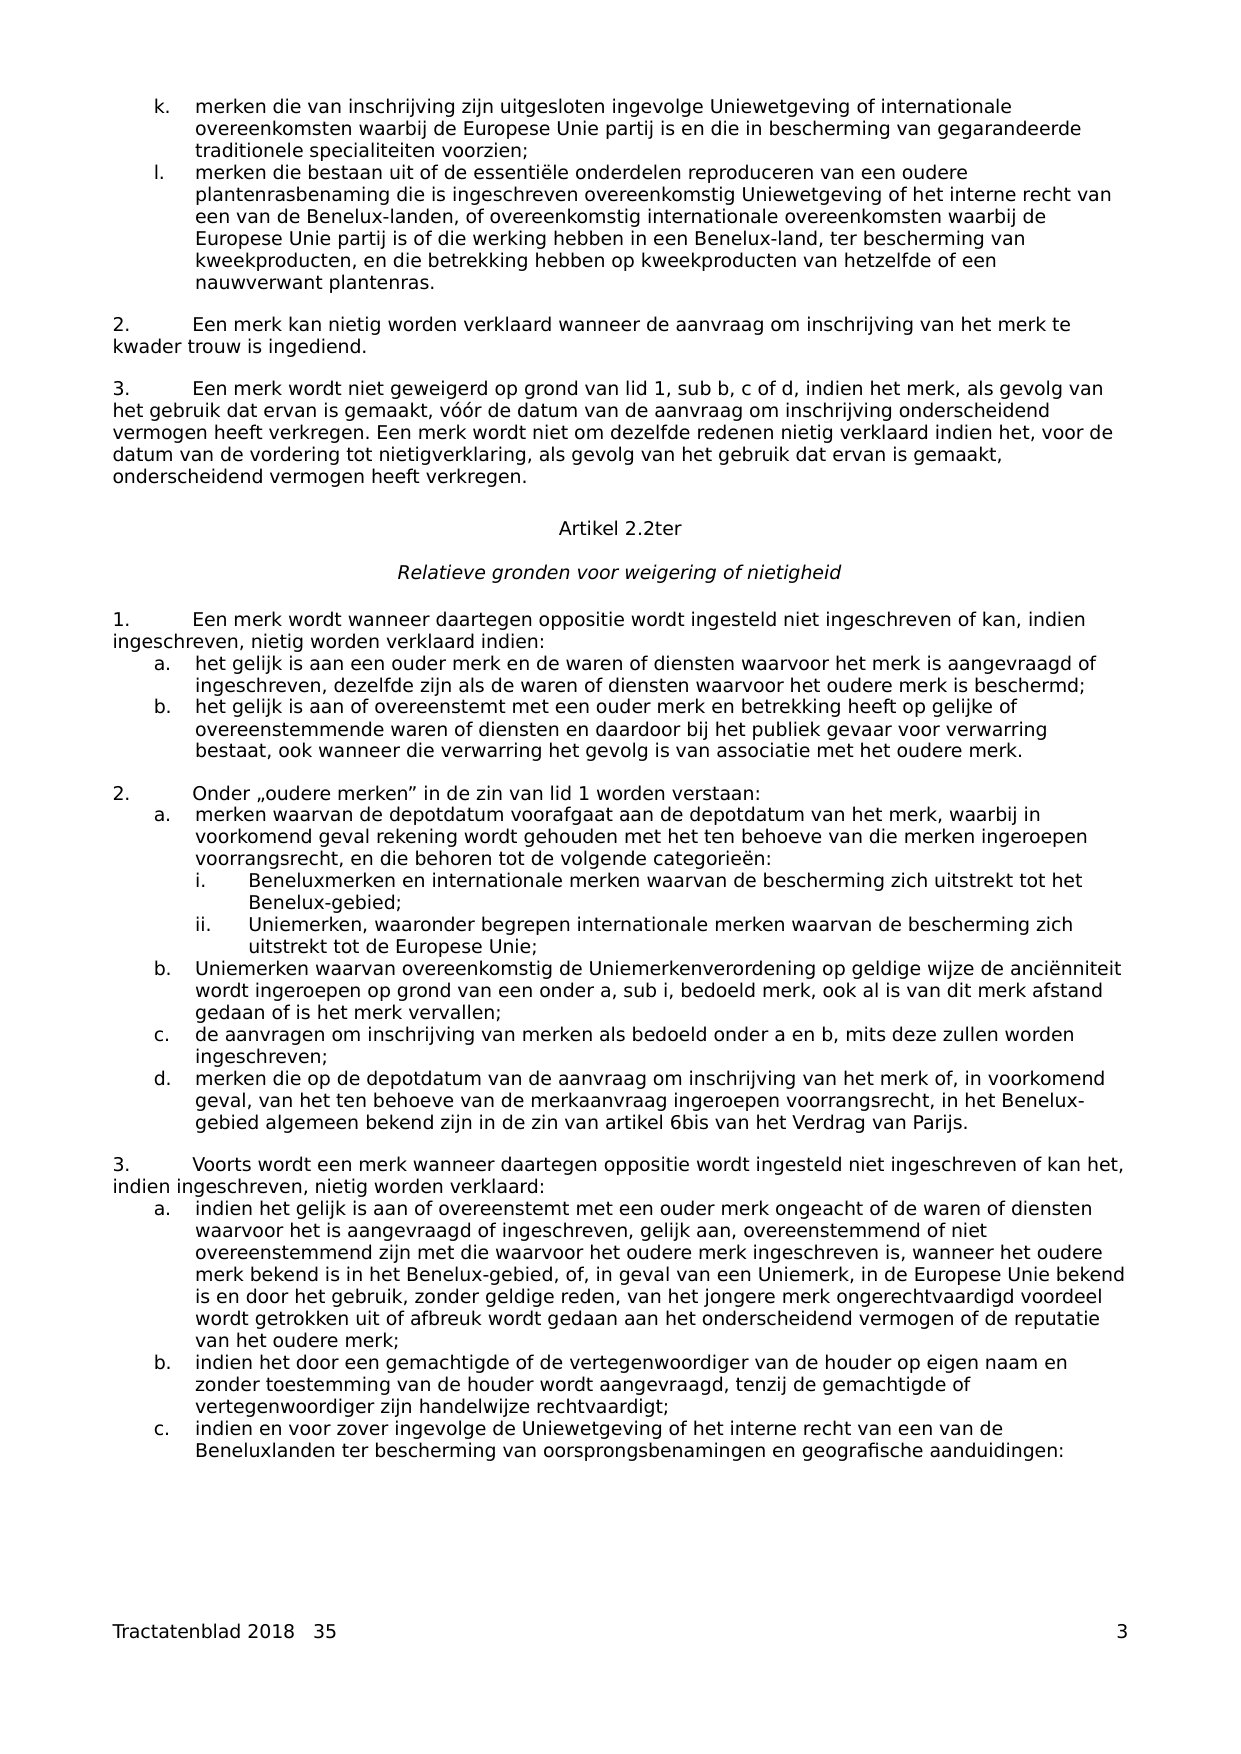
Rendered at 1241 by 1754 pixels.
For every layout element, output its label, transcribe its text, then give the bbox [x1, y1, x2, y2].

text 3. Een merk wordt niet geweigerd op grond van lid 1, sub b, c of d, indien het merk, als gevolg van het gebruik dat ervan is gemaakt, vóór de datum van de aanvraag om inschrijving onderscheidend vermogen heeft verkregen. Een merk wordt niet om dezelfde redenen nietig verklaard indien het, voor de datum van de vordering tot nietigverklaring, als gevolg van het gebruik dat ervan is gemaakt, onderscheidend vermogen heeft verkregen. [112, 378, 1128, 488]
text c. indien en voor zover ingevolge de Uniewetgeving of het interne recht van een van de Beneluxlanden ter bescherming van oorsprongsbenamingen en geografische aanduidingen: [153, 1418, 1128, 1462]
text l. merken die bestaan uit of de essentiële onderdelen reproduceren van een oudere plantenrasbenaming die is ingeschreven overeenkomstig Uniewetgeving of het interne recht van een van de Benelux-landen, of overeenkomstig internationale overeenkomsten waarbij de Europese Unie partij is of die werking hebben in een Benelux-land, ter bescherming van kweekproducten, en die betrekking hebben op kweekproducten van hetzelfde of een nauwverwant plantenras. [153, 162, 1128, 294]
text 1. Een merk wordt wanneer daartegen oppositie wordt ingesteld niet ingeschreven of kan, indien ingeschreven, nietig worden verklaard indien: [112, 608, 1128, 652]
text 2. Onder „oudere merken” in de zin van lid 1 worden verstaan: [112, 782, 1128, 804]
text 2. Een merk kan nietig worden verklaard wanneer de aanvraag om inschrijving van het merk te kwader trouw is ingediend. [112, 314, 1128, 358]
text a. merken waarvan de depotdatum voorafgaat aan de depotdatum van het merk, waarbij in voorkomend geval rekening wordt gehouden met het ten behoeve van die merken ingeroepen voorrangsrecht, en die behoren tot de volgende categorieën: [153, 804, 1128, 870]
text k. merken die van inschrijving zijn uitgesloten ingevolge Uniewetgeving of internationale overeenkomsten waarbij de Europese Unie partij is en die in bescherming van gegarandeerde traditionele specialiteiten voorzien; [153, 96, 1128, 162]
text i. Beneluxmerken en internationale merken waarvan de bescherming zich uitstrekt tot het Benelux-gebied; [195, 870, 1128, 914]
text d. merken die op de depotdatum van de aanvraag om inschrijving van het merk of, in voorkomend geval, van het ten behoeve van de merkaanvraag ingeroepen voorrangsrecht, in het Benelux-gebied algemeen bekend zijn in de zin van artikel 6bis van het Verdrag van Parijs. [153, 1068, 1128, 1134]
text b. indien het door een gemachtigde of de vertegenwoordiger van de houder op eigen naam en zonder toestemming van de houder wordt aangevraagd, tenzij de gemachtigde of vertegenwoordiger zijn handelwijze rechtvaardigt; [153, 1352, 1128, 1418]
text a. het gelijk is aan een ouder merk en de waren of diensten waarvoor het merk is aangevraagd of ingeschreven, dezelfde zijn als de waren of diensten waarvoor het oudere merk is beschermd; [153, 652, 1128, 696]
text b. het gelijk is aan of overeenstemt met een ouder merk en betrekking heeft op gelijke of overeenstemmende waren of diensten en daardoor bij het publiek gevaar voor verwarring bestaat, ook wanneer die verwarring het gevolg is van associatie met het oudere merk. [153, 696, 1128, 762]
subtitle Artikel 2.2ter Relatieve gronden voor weigering of nietigheid [112, 518, 1128, 583]
text a. indien het gelijk is aan of overeenstemt met een ouder merk ongeacht of de waren of diensten waarvoor het is aangevraagd of ingeschreven, gelijk aan, overeenstemmend of niet overeenstemmend zijn met die waarvoor het oudere merk ingeschreven is, wanneer het oudere merk bekend is in het Benelux-gebied, of, in geval van een Uniemerk, in de Europese Unie bekend is en door het gebruik, zonder geldige reden, van het jongere merk ongerechtvaardigd voordeel wordt getrokken uit of afbreuk wordt gedaan aan het onderscheidend vermogen of de reputatie van het oudere merk; [153, 1198, 1128, 1352]
text ii. Uniemerken, waaronder begrepen internationale merken waarvan de bescherming zich uitstrekt tot de Europese Unie; [195, 914, 1128, 958]
text c. de aanvragen om inschrijving van merken als bedoeld onder a en b, mits deze zullen worden ingeschreven; [153, 1024, 1128, 1068]
text b. Uniemerken waarvan overeenkomstig de Uniemerkenverordening op geldige wijze de anciënniteit wordt ingeroepen op grond van een onder a, sub i, bedoeld merk, ook al is van dit merk afstand gedaan of is het merk vervallen; [153, 958, 1128, 1024]
text 3. Voorts wordt een merk wanneer daartegen oppositie wordt ingesteld niet ingeschreven of kan het, indien ingeschreven, nietig worden verklaard: [112, 1154, 1128, 1198]
